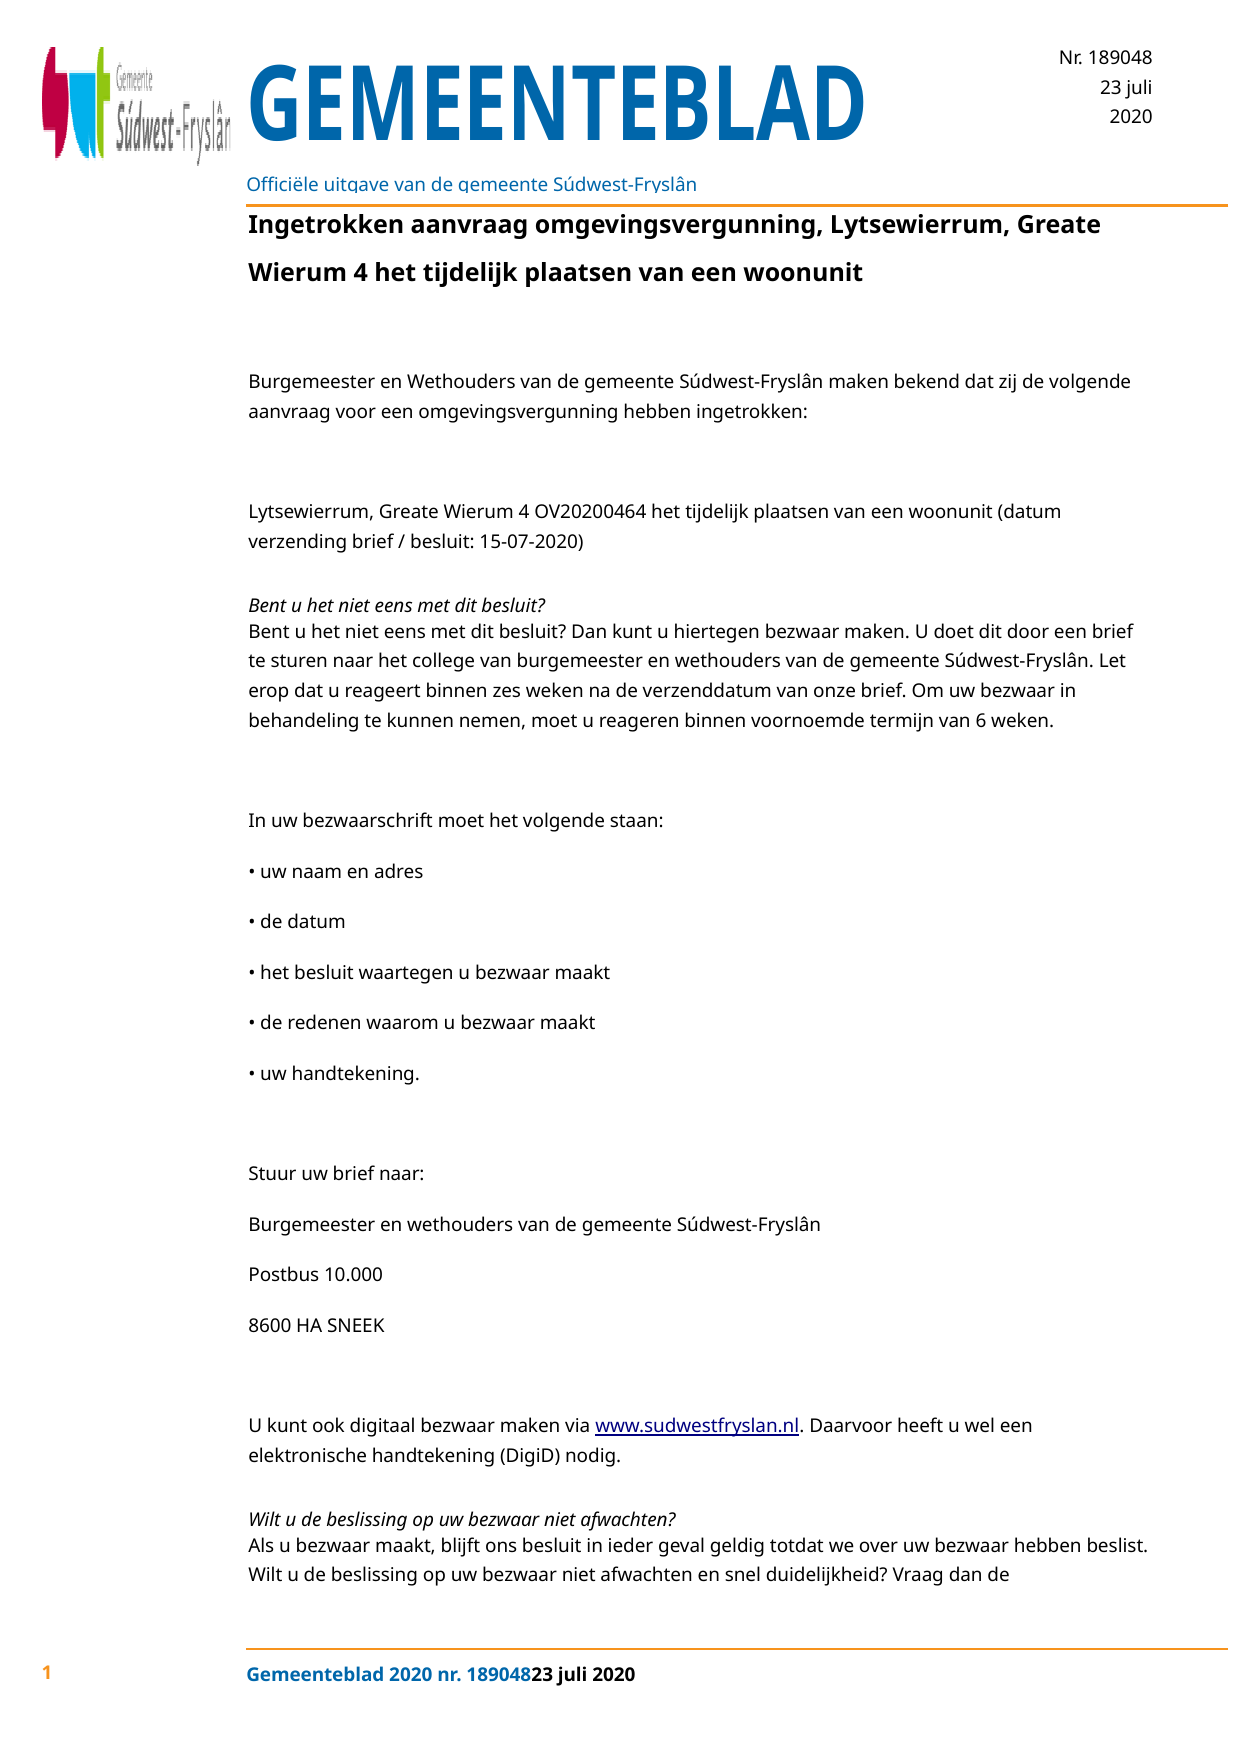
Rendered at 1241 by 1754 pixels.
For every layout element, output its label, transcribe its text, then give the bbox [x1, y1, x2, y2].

text In uw bezwaarschrift moet het volgende staan: [248, 808, 1152, 833]
text • uw naam en adres [248, 858, 1152, 884]
text Burgemeester en wethouders van de gemeente Súdwest-Fryslân [248, 1211, 1152, 1237]
text Burgemeester en Wethouders van de gemeente Súdwest-Fryslân maken bekend dat zij de volgende aanvraag voor een omgevingsvergunning hebben ingetrokken: [248, 368, 1152, 424]
text • het besluit waartegen u bezwaar maakt [248, 959, 1152, 984]
text Bent u het niet eens met dit besluit? [248, 592, 1152, 618]
text 8600 HA SNEEK [248, 1312, 1152, 1337]
text • de datum [248, 908, 1152, 934]
text Ingetrokken aanvraag omgevingsvergunning, Lytsewierrum, Greate Wierum 4 het tijdelijk plaatsen van een woonunit [248, 207, 1152, 288]
text Stuur uw brief naar: [248, 1161, 1152, 1186]
picture [41, 47, 231, 172]
text • de redenen waarom u bezwaar maakt [248, 1009, 1152, 1035]
text • uw handtekening. [248, 1060, 1152, 1085]
text Wilt u de beslissing op uw bezwaar niet afwachten? [248, 1506, 1152, 1532]
text Lytsewierrum, Greate Wierum 4 OV20200464 het tijdelijk plaatsen van een woonunit (datum verzending brief / besluit: 15-07-2020) [248, 499, 1152, 554]
text Als u bezwaar maakt, blijft ons besluit in ieder geval geldig totdat we over uw bezwaar hebben beslist. Wilt u de beslissing op uw bezwaar niet afwachten en snel duidelijkheid? Vraag dan de [248, 1532, 1152, 1587]
text U kunt ook digitaal bezwaar maken via www.sudwestfryslan.nl. Daarvoor heeft u wel een elektronische handtekening (DigiD) nodig. [248, 1413, 1152, 1468]
text Postbus 10.000 [248, 1261, 1152, 1287]
text Bent u het niet eens met dit besluit? Dan kunt u hiertegen bezwaar maken. U doet dit door een brief te sturen naar het college van burgemeester en wethouders van de gemeente Súdwest-Fryslân. Let erop dat u reageert binnen zes weken na de verzenddatum van onze brief. Om uw bezwaar in behandeling te kunnen nemen, moet u reageren binnen voornoemde termijn van 6 weken. [248, 618, 1152, 732]
